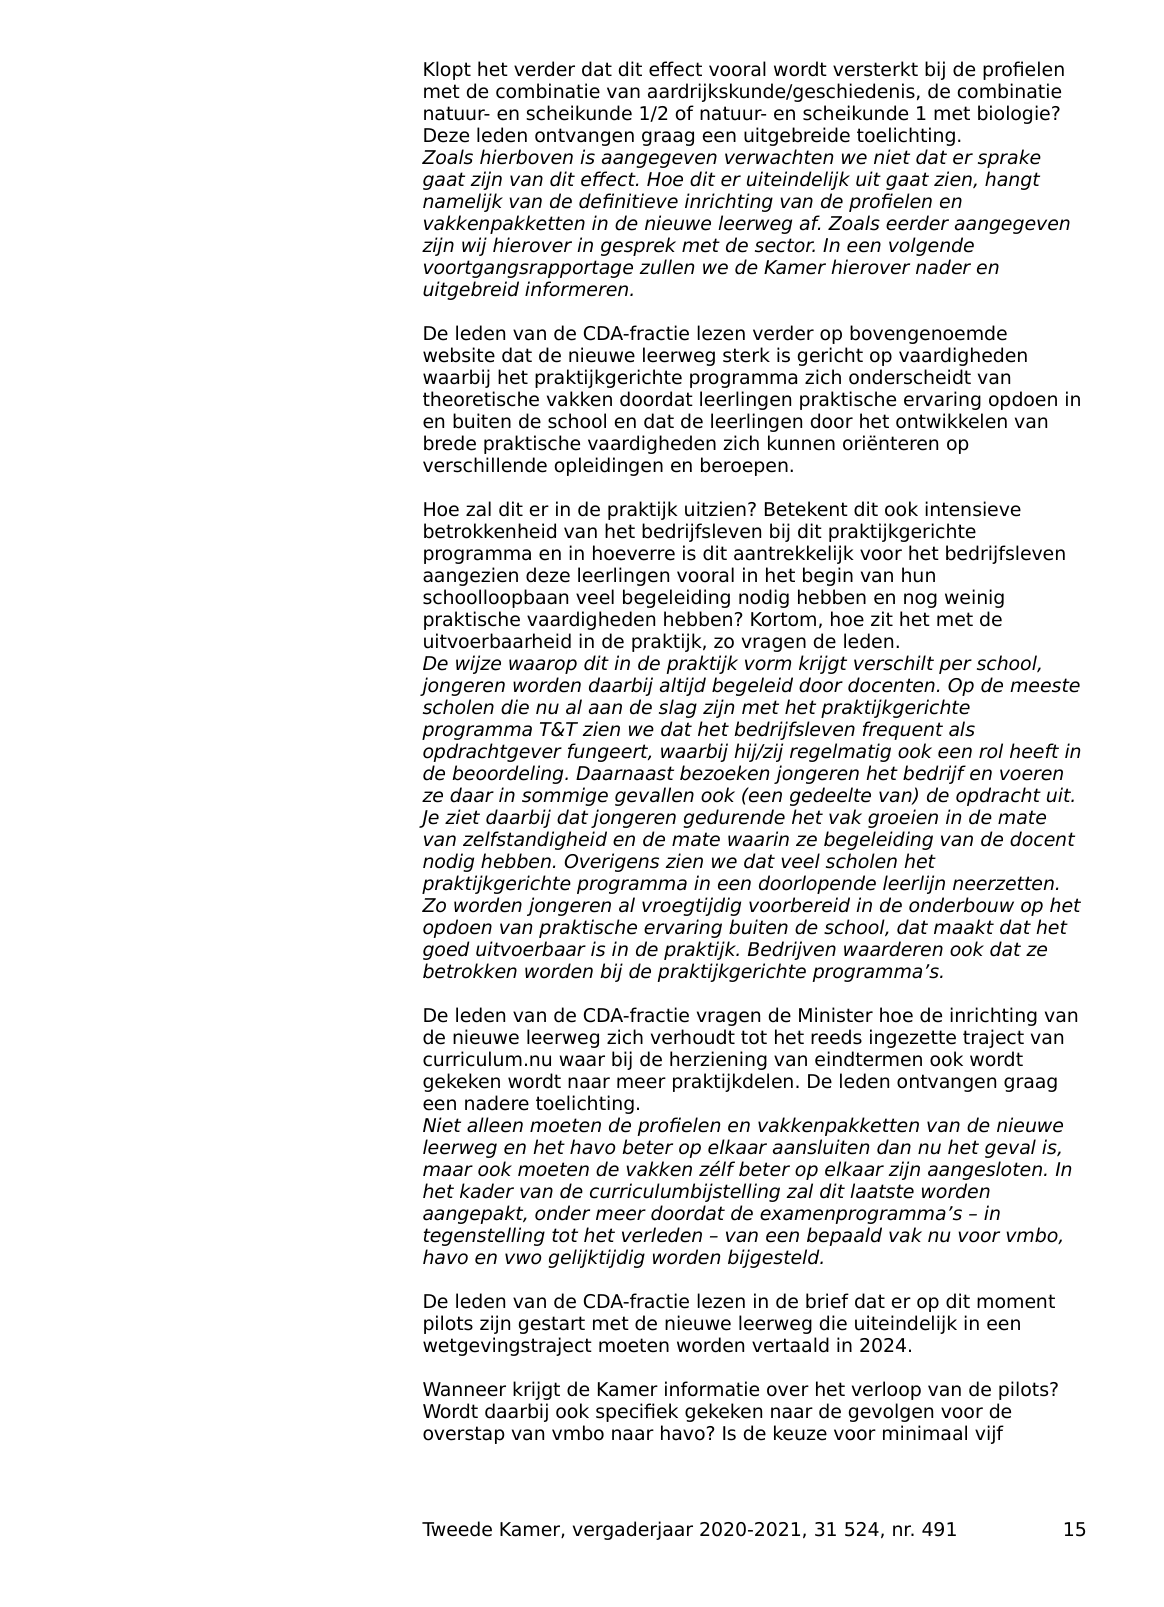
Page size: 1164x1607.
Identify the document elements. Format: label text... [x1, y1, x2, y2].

text Zoals hierboven is aangegeven verwachten we niet dat er sprake gaat zijn van dit effect. Hoe dit er uiteindelijk uit gaat zien, hangt namelijk van de definitieve inrichting van de profielen en vakkenpakketten in de nieuwe leerweg af. Zoals eerder aangegeven zijn wij hierover in gesprek met de sector. In een volgende voortgangsrapportage zullen we de Kamer hierover nader en uitgebreid informeren. [422, 147, 1087, 301]
text De leden van de CDA-fractie vragen de Minister hoe de inrichting van de nieuwe leerweg zich verhoudt tot het reeds ingezette traject van curriculum.nu waar bij de herziening van eindtermen ook wordt gekeken wordt naar meer praktijkdelen. De leden ontvangen graag een nadere toelichting. [422, 1005, 1087, 1115]
text Hoe zal dit er in de praktijk uitzien? Betekent dit ook intensieve betrokkenheid van het bedrijfsleven bij dit praktijkgerichte programma en in hoeverre is dit aantrekkelijk voor het bedrijfsleven aangezien deze leerlingen vooral in het begin van hun schoolloopbaan veel begeleiding nodig hebben en nog weinig praktische vaardigheden hebben? Kortom, hoe zit het met de uitvoerbaarheid in de praktijk, zo vragen de leden. [422, 499, 1087, 653]
text De leden van de CDA-fractie lezen verder op bovengenoemde website dat de nieuwe leerweg sterk is gericht op vaardigheden waarbij het praktijkgerichte programma zich onderscheidt van theoretische vakken doordat leerlingen praktische ervaring opdoen in en buiten de school en dat de leerlingen door het ontwikkelen van brede praktische vaardigheden zich kunnen oriënteren op verschillende opleidingen en beroepen. [422, 323, 1087, 477]
text Klopt het verder dat dit effect vooral wordt versterkt bij de profielen met de combinatie van aardrijkskunde/geschiedenis, de combinatie natuur- en scheikunde 1/2 of natuur- en scheikunde 1 met biologie? Deze leden ontvangen graag een uitgebreide toelichting. [422, 59, 1087, 147]
text De wijze waarop dit in de praktijk vorm krijgt verschilt per school, jongeren worden daarbij altijd begeleid door docenten. Op de meeste scholen die nu al aan de slag zijn met het praktijkgerichte programma T&T zien we dat het bedrijfsleven frequent als opdrachtgever fungeert, waarbij hij/zij regelmatig ook een rol heeft in de beoordeling. Daarnaast bezoeken jongeren het bedrijf en voeren ze daar in sommige gevallen ook (een gedeelte van) de opdracht uit. Je ziet daarbij dat jongeren gedurende het vak groeien in de mate van zelfstandigheid en de mate waarin ze begeleiding van de docent nodig hebben. Overigens zien we dat veel scholen het praktijkgerichte programma in een doorlopende leerlijn neerzetten. Zo worden jongeren al vroegtijdig voorbereid in de onderbouw op het opdoen van praktische ervaring buiten de school, dat maakt dat het goed uitvoerbaar is in de praktijk. Bedrijven waarderen ook dat ze betrokken worden bij de praktijkgerichte programma’s. [422, 653, 1087, 983]
text Niet alleen moeten de profielen en vakkenpakketten van de nieuwe leerweg en het havo beter op elkaar aansluiten dan nu het geval is, maar ook moeten de vakken zélf beter op elkaar zijn aangesloten. In het kader van de curriculumbijstelling zal dit laatste worden aangepakt, onder meer doordat de examenprogramma’s – in tegenstelling tot het verleden – van een bepaald vak nu voor vmbo, havo en vwo gelijktijdig worden bijgesteld. [422, 1115, 1087, 1268]
text Wanneer krijgt de Kamer informatie over het verloop van de pilots? Wordt daarbij ook specifiek gekeken naar de gevolgen voor de overstap van vmbo naar havo? Is de keuze voor minimaal vijf [422, 1379, 1087, 1445]
text De leden van de CDA-fractie lezen in de brief dat er op dit moment pilots zijn gestart met de nieuwe leerweg die uiteindelijk in een wetgevingstraject moeten worden vertaald in 2024. [422, 1291, 1087, 1357]
